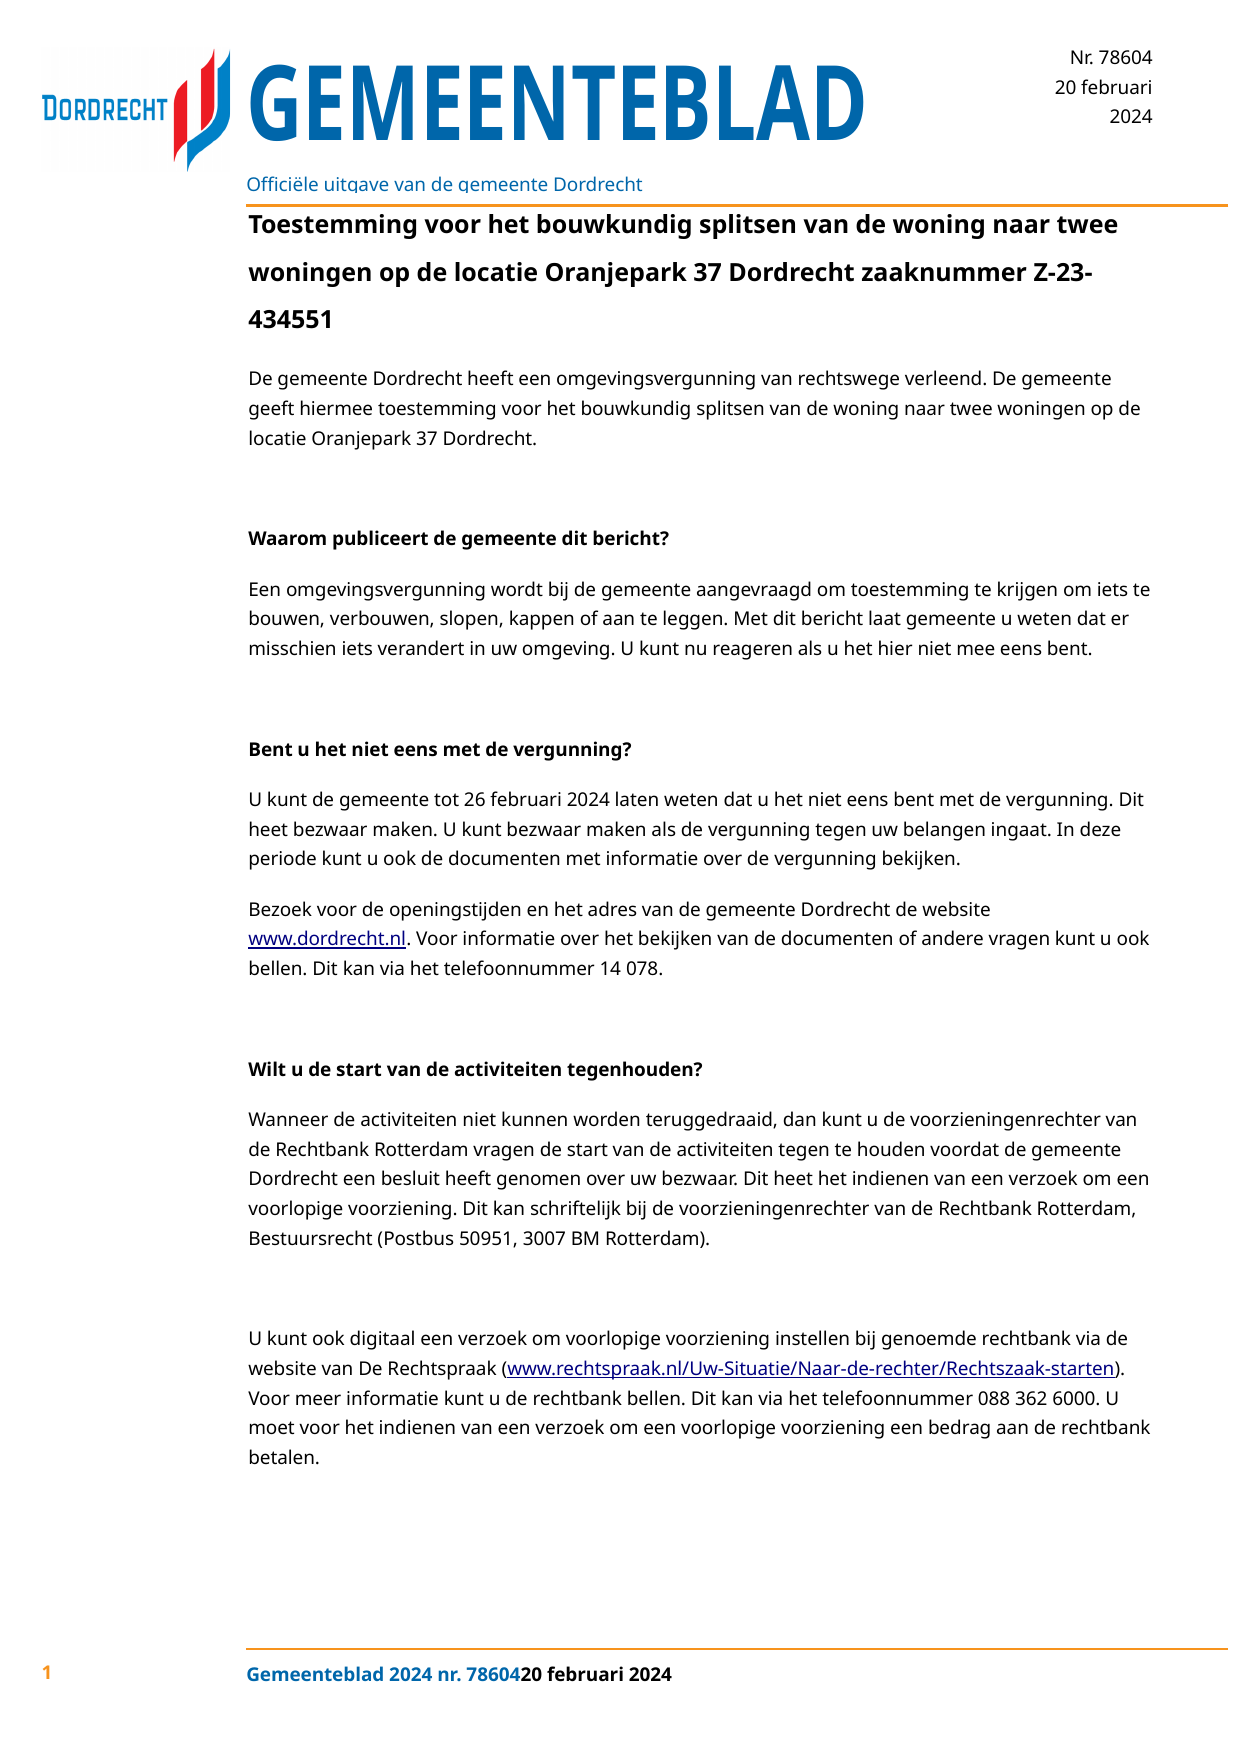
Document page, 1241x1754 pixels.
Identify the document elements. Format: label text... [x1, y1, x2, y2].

text U kunt de gemeente tot 26 februari 2024 laten weten dat u het niet eens bent met de vergunning. Dit heet bezwaar maken. U kunt bezwaar maken als de vergunning tegen uw belangen ingaat. In deze periode kunt u ook de documenten met informatie over de vergunning bekijken. [248, 786, 1152, 871]
text Toestemming voor het bouwkundig splitsen van de woning naar twee woningen op de locatie Oranjepark 37 Dordrecht zaaknummer Z-23-434551 [248, 207, 1152, 336]
text Wanneer de activiteiten niet kunnen worden teruggedraaid, dan kunt u de voorzieningenrechter van de Rechtbank Rotterdam vragen de start van de activiteiten tegen te houden voordat de gemeente Dordrecht een besluit heeft genomen over uw bezwaar. Dit heet het indienen van een verzoek om een voorlopige voorziening. Dit kan schriftelijk bij de voorzieningenrechter van de Rechtbank Rotterdam, Bestuursrecht (Postbus 50951, 3007 BM Rotterdam). [248, 1106, 1152, 1250]
text Bezoek voor de openingstijden en het adres van de gemeente Dordrecht de website www.dordrecht.nl. Voor informatie over het bekijken van de documenten of andere vragen kunt u ook bellen. Dit kan via het telefoonnummer 14 078. [248, 896, 1152, 981]
text Waarom publiceert de gemeente dit bericht? [248, 526, 1152, 551]
text U kunt ook digitaal een verzoek om voorlopige voorziening instellen bij genoemde rechtbank via de website van De Rechtspraak (www.rechtspraak.nl/Uw-Situatie/Naar-de-rechter/Rechtszaak-starten). Voor meer informatie kunt u de rechtbank bellen. Dit kan via het telefoonnummer 088 362 6000. U moet voor het indienen van een verzoek om een voorlopige voorziening een bedrag aan de rechtbank betalen. [248, 1326, 1152, 1469]
text De gemeente Dordrecht heeft een omgevingsvergunning van rechtswege verleend. De gemeente geeft hiermee toestemming voor het bouwkundig splitsen van de woning naar twee woningen op de locatie Oranjepark 37 Dordrecht. [248, 366, 1152, 450]
picture [41, 47, 231, 172]
text Een omgevingsvergunning wordt bij de gemeente aangevraagd om toestemming te krijgen om iets te bouwen, verbouwen, slopen, kappen of aan te leggen. Met dit bericht laat gemeente u weten dat er misschien iets verandert in uw omgeving. U kunt nu reageren als u het hier niet mee eens bent. [248, 576, 1152, 661]
text Wilt u de start van de activiteiten tegenhouden? [248, 1056, 1152, 1082]
text Bent u het niet eens met de vergunning? [248, 736, 1152, 762]
